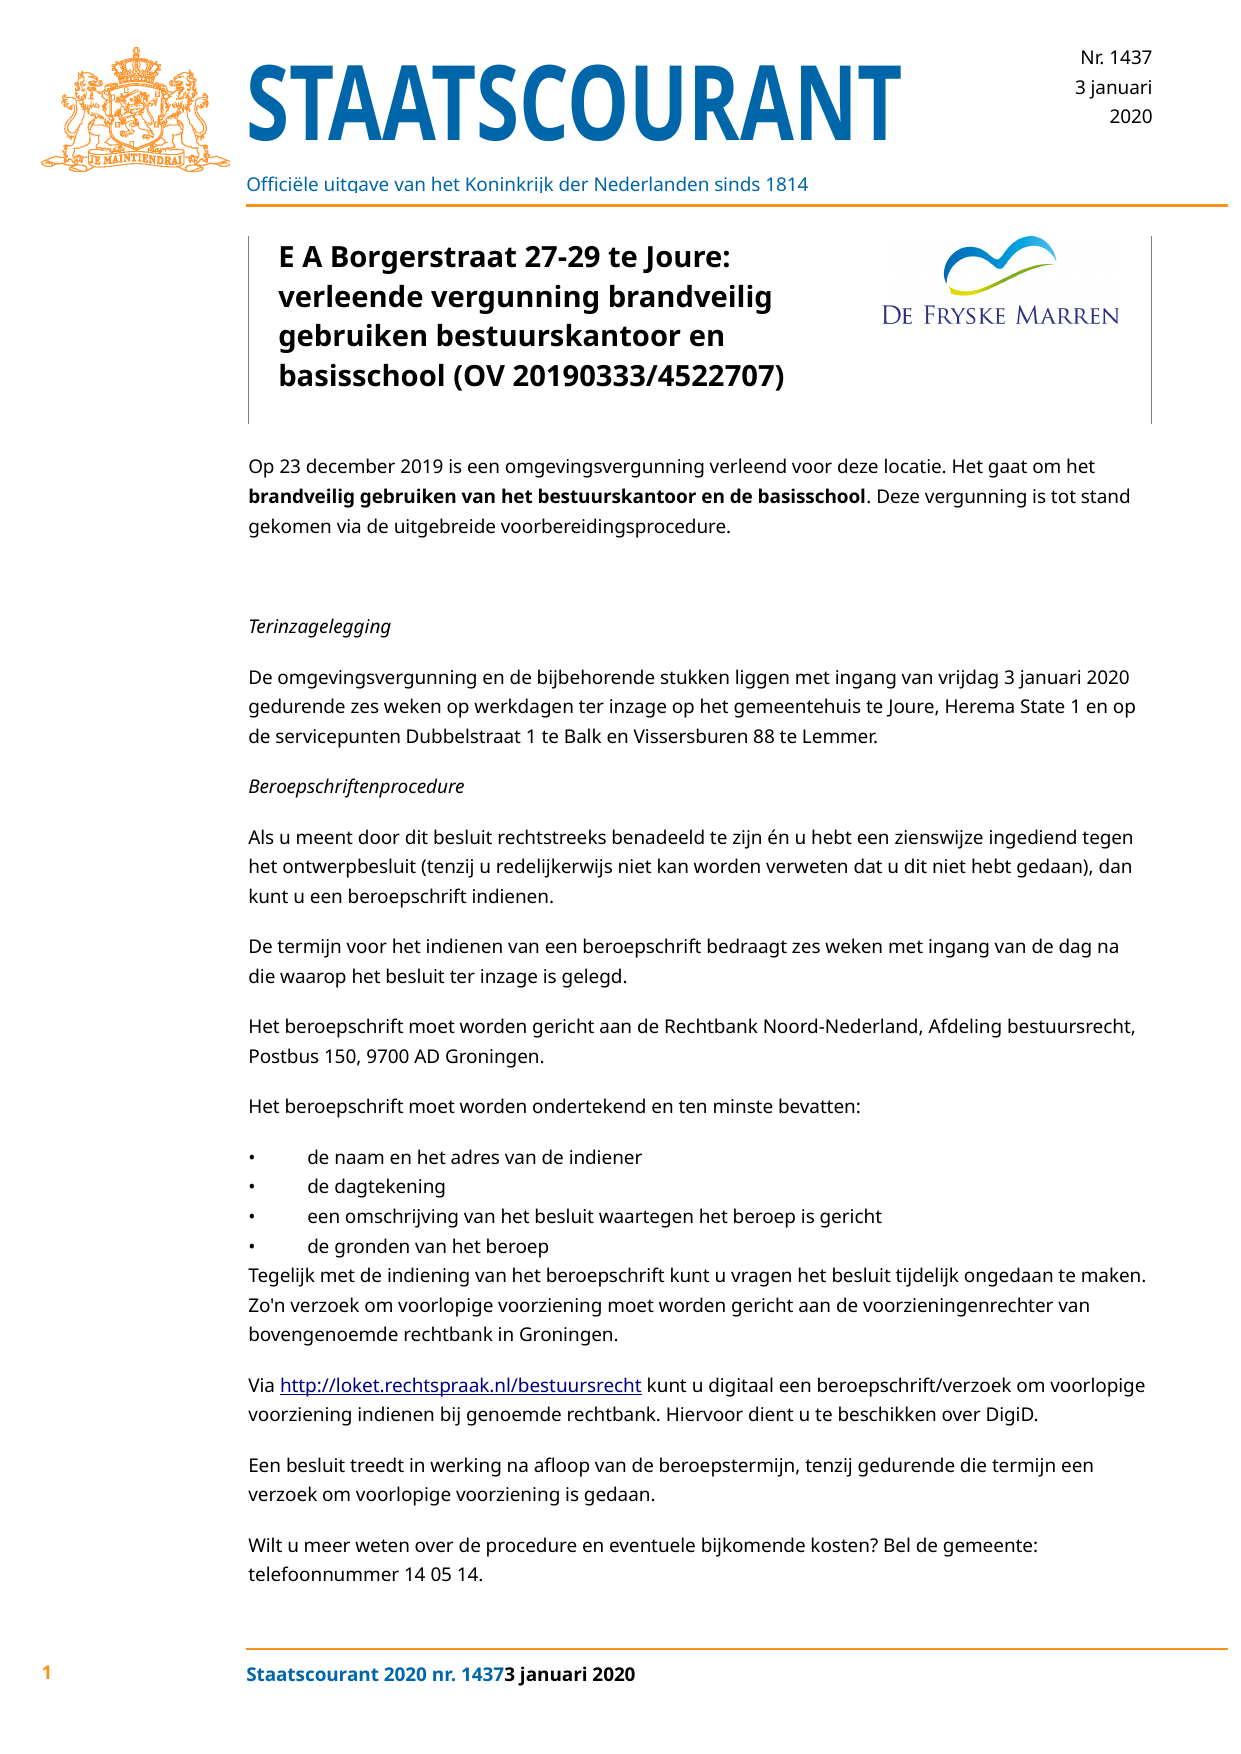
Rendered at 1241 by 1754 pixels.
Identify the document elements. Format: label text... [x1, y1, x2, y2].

text Tegelijk met de indiening van het beroepschrift kunt u vragen het besluit tijdelijk ongedaan te maken. Zo'n verzoek om voorlopige voorziening moet worden gericht aan de voorzieningenrechter van bovengenoemde rechtbank in Groningen. [248, 1262, 1152, 1347]
text Als u meent door dit besluit rechtstreeks benadeeld te zijn én u hebt een zienswijze ingediend tegen het ontwerpbesluit (tenzij u redelijkerwijs niet kan worden verweten dat u dit niet hebt gedaan), dan kunt u een beroepschrift indienen. [248, 824, 1152, 909]
list een omschrijving van het besluit waartegen het beroep is gericht [248, 1203, 1152, 1229]
list de gronden van het beroep [248, 1233, 1152, 1258]
text Terinzagelegging [248, 614, 1152, 639]
list de dagtekening [248, 1174, 1152, 1199]
text Wilt u meer weten over de procedure en eventuele bijkomende kosten? Bel de gemeente: telefoonnummer 14 05 14. [248, 1532, 1152, 1587]
text Het beroepschrift moet worden ondertekend en ten minste bevatten: [248, 1094, 1152, 1119]
table_header E A Borgerstraat 27-29 te Joure: verleende vergunning brandveilig gebruiken bestuurskantoor en basisschool (OV 20190333/4522707) [249, 236, 850, 424]
text Een besluit treedt in werking na afloop van de beroepstermijn, tenzij gedurende die termijn een verzoek om voorlopige voorziening is gedaan. [248, 1452, 1152, 1507]
list de naam en het adres van de indiener [248, 1144, 1152, 1170]
text Op 23 december 2019 is een omgevingsvergunning verleend voor deze locatie. Het gaat om het brandveilig gebruiken van het bestuurskantoor en de basisschool. Deze vergunning is tot stand gekomen via de uitgebreide voorbereidingsprocedure. [248, 454, 1152, 538]
text Het beroepschrift moet worden gericht aan de Rechtbank Noord-Nederland, Afdeling bestuursrecht, Postbus 150, 9700 AD Groningen. [248, 1014, 1152, 1069]
picture [882, 236, 1119, 324]
text De omgevingsvergunning en de bijbehorende stukken liggen met ingang van vrijdag 3 januari 2020 gedurende zes weken op werkdagen ter inzage op het gemeentehuis te Joure, Herema State 1 en op de servicepunten Dubbelstraat 1 te Balk en Vissersburen 88 te Lemmer. [248, 664, 1152, 749]
text De termijn voor het indienen van een beroepschrift bedraagt zes weken met ingang van de dag na die waarop het besluit ter inzage is gelegd. [248, 934, 1152, 989]
picture [41, 47, 231, 172]
text Beroepschriftenprocedure [248, 774, 1152, 799]
table_header [850, 236, 1151, 424]
text Via http://loket.rechtspraak.nl/bestuursrecht kunt u digitaal een beroepschrift/verzoek om voorlopige voorziening indienen bij genoemde rechtbank. Hiervoor dient u te beschikken over DigiD. [248, 1372, 1152, 1427]
